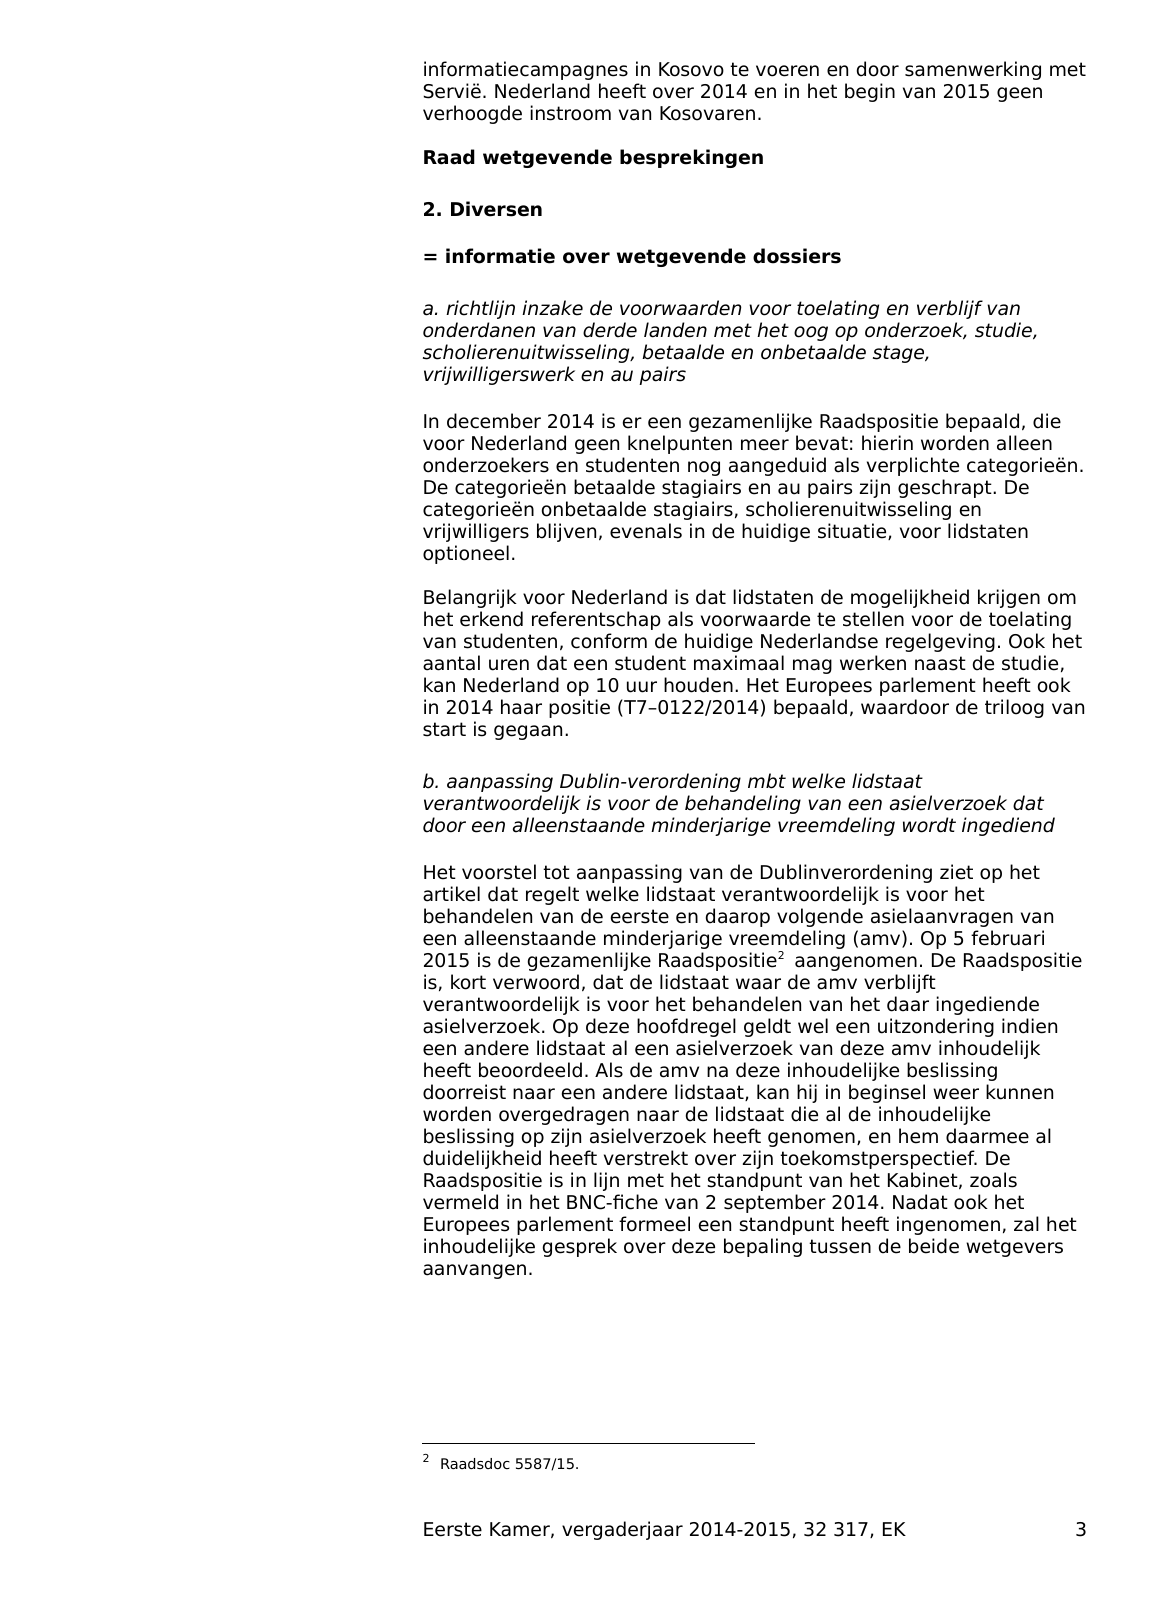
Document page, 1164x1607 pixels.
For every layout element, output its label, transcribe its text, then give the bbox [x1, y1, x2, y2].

subtitle a. richtlijn inzake de voorwaarden voor toelating en verblijf van onderdanen van derde landen met het oog op onderzoek, studie, scholierenuitwisseling, betaalde en onbetaalde stage, vrijwilligerswerk en au pairs [422, 298, 1087, 386]
text Het voorstel tot aanpassing van de Dublinverordening ziet op het artikel dat regelt welke lidstaat verantwoordelijk is voor het behandelen van de eerste en daarop volgende asielaanvragen van een alleenstaande minderjarige vreemdeling (amv). Op 5 februari 2015 is de gezamenlijke Raadspositie aangenomen. De Raadspositie is, kort verwoord, dat de lidstaat waar de amv verblijft verantwoordelijk is voor het behandelen van het daar ingediende asielverzoek. Op deze hoofdregel geldt wel een uitzondering indien een andere lidstaat al een asielverzoek van deze amv inhoudelijk heeft beoordeeld. Als de amv na deze inhoudelijke beslissing doorreist naar een andere lidstaat, kan hij in beginsel weer kunnen worden overgedragen naar de lidstaat die al de inhoudelijke beslissing op zijn asielverzoek heeft genomen, en hem daarmee al duidelijkheid heeft verstrekt over zijn toekomstperspectief. De Raadspositie is in lijn met het standpunt van het Kabinet, zoals vermeld in het BNC-fiche van 2 september 2014. Nadat ook het Europees parlement formeel een standpunt heeft ingenomen, zal het inhoudelijke gesprek over deze bepaling tussen de beide wetgevers aanvangen. [422, 862, 1087, 1279]
text Belangrijk voor Nederland is dat lidstaten de mogelijkheid krijgen om het erkend referentschap als voorwaarde te stellen voor de toelating van studenten, conform de huidige Nederlandse regelgeving. Ook het aantal uren dat een student maximaal mag werken naast de studie, kan Nederland op 10 uur houden. Het Europees parlement heeft ook in 2014 haar positie (T7–0122/2014) bepaald, waardoor de triloog van start is gegaan. [422, 587, 1087, 741]
subtitle b. aanpassing Dublin-verordening mbt welke lidstaat verantwoordelijk is voor de behandeling van een asielverzoek dat door een alleenstaande minderjarige vreemdeling wordt ingediend [422, 771, 1087, 837]
text Raadsdoc 5587/15. [422, 1452, 1087, 1474]
subtitle = informatie over wetgevende dossiers [422, 246, 1087, 268]
subtitle 2. Diversen [422, 199, 1087, 221]
text informatiecampagnes in Kosovo te voeren en door samenwerking met Servië. Nederland heeft over 2014 en in het begin van 2015 geen verhoogde instroom van Kosovaren. [422, 59, 1087, 125]
text In december 2014 is er een gezamenlijke Raadspositie bepaald, die voor Nederland geen knelpunten meer bevat: hierin worden alleen onderzoekers en studenten nog aangeduid als verplichte categorieën. De categorieën betaalde stagiairs en au pairs zijn geschrapt. De categorieën onbetaalde stagiairs, scholierenuitwisseling en vrijwilligers blijven, evenals in de huidige situatie, voor lidstaten optioneel. [422, 411, 1087, 565]
subtitle Raad wetgevende besprekingen [422, 147, 1087, 169]
